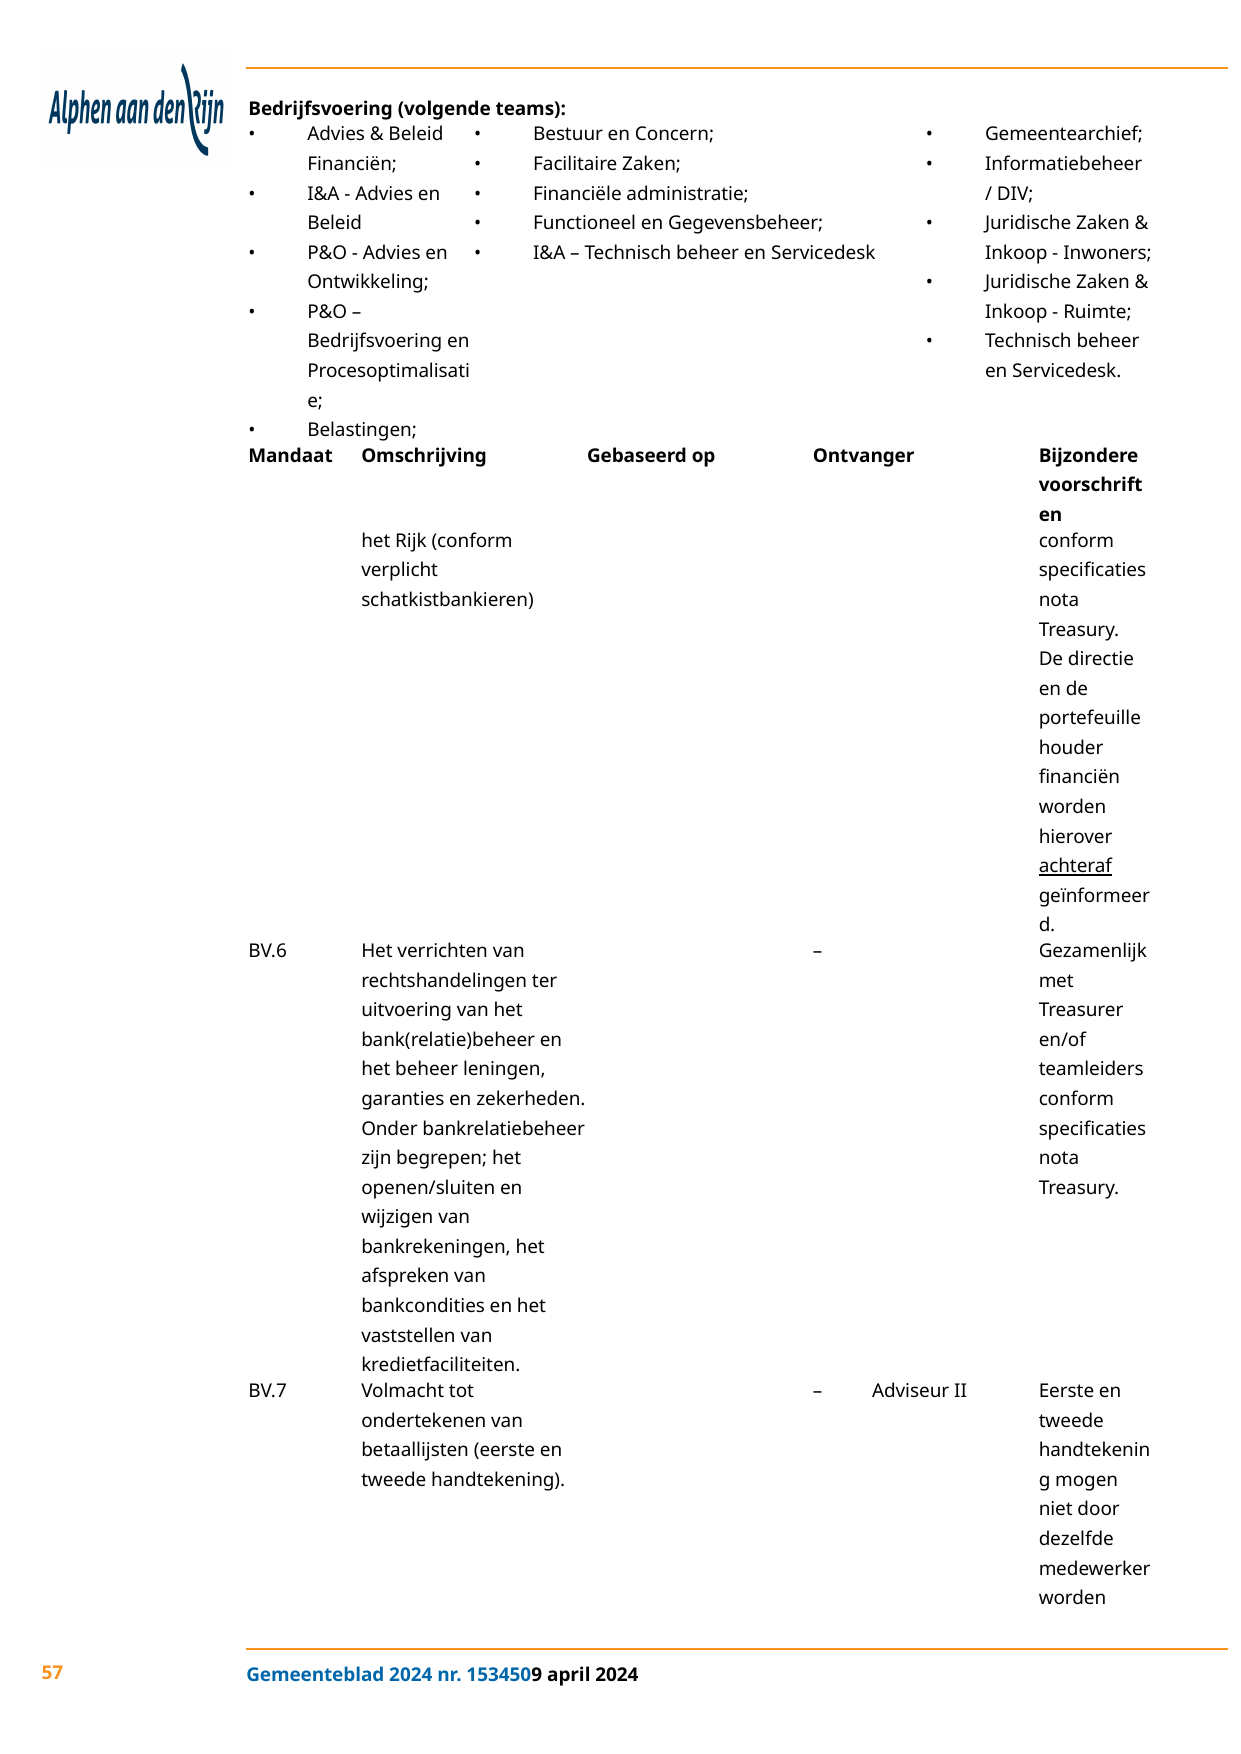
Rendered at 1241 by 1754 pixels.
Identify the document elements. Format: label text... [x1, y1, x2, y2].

table_cell [813, 527, 1038, 937]
table_header [700, 95, 1152, 121]
table_cell Gezamenlijk met Treasurer en/of teamleiders conform specificaties nota Treasury. [1039, 937, 1152, 1377]
table_cell Bijzondere voorschriften [1039, 442, 1152, 527]
table_cell Volmacht tot ondertekenen van betaallijsten (eerste en tweede handtekening). [361, 1377, 587, 1610]
table_cell [248, 527, 361, 937]
table_cell [587, 527, 813, 937]
table_cell conform specificaties nota Treasury. De directie en de portefeuillehouder financiën worden hierover achteraf geïnformeerd. [1039, 527, 1152, 937]
table_cell [587, 1377, 813, 1610]
table_cell het Rijk (conform verplicht schatkistbankieren) [361, 527, 587, 937]
table_cell Eerste en tweede handtekening mogen niet door dezelfde medewerker worden [1039, 1377, 1152, 1610]
table_cell BV.7 [248, 1377, 361, 1610]
table_cell [813, 937, 1038, 1377]
table_cell Ontvanger [813, 442, 1038, 527]
table_cell [587, 937, 813, 1377]
picture [41, 47, 231, 172]
table_cell Mandaat [248, 442, 361, 527]
table_cell Het verrichten van rechtshandelingen ter uitvoering van het bank(relatie)beheer en het beheer leningen, garanties en zekerheden. Onder bankrelatiebeheer zijn begrepen; het openen/sluiten en wijzigen van bankrekeningen, het afspreken van bankcondities en het vaststellen van kredietfaciliteiten. [361, 937, 587, 1377]
table_cell Omschrijving [361, 442, 587, 527]
table_cell Bestuur en Concern; Facilitaire Zaken; Financiële administratie; Functioneel en Gegevensbeheer; I&A – Technisch beheer en Servicedesk [474, 121, 926, 442]
table_header Bedrijfsvoering (volgende teams): [248, 95, 700, 121]
table_cell Gebaseerd op [587, 442, 813, 527]
table_cell Gemeentearchief; Informatiebeheer / DIV; Juridische Zaken & Inkoop - Inwoners; Juridische Zaken & Inkoop - Ruimte; Technisch beheer en Servicedesk. [926, 121, 1152, 442]
table_cell Adviseur II [813, 1377, 1038, 1610]
table_cell Advies & Beleid Financiën; I&A - Advies en Beleid P&O - Advies en Ontwikkeling; P&O – Bedrijfsvoering en Procesoptimalisatie; Belastingen; [248, 121, 474, 442]
table_cell BV.6 [248, 937, 361, 1377]
